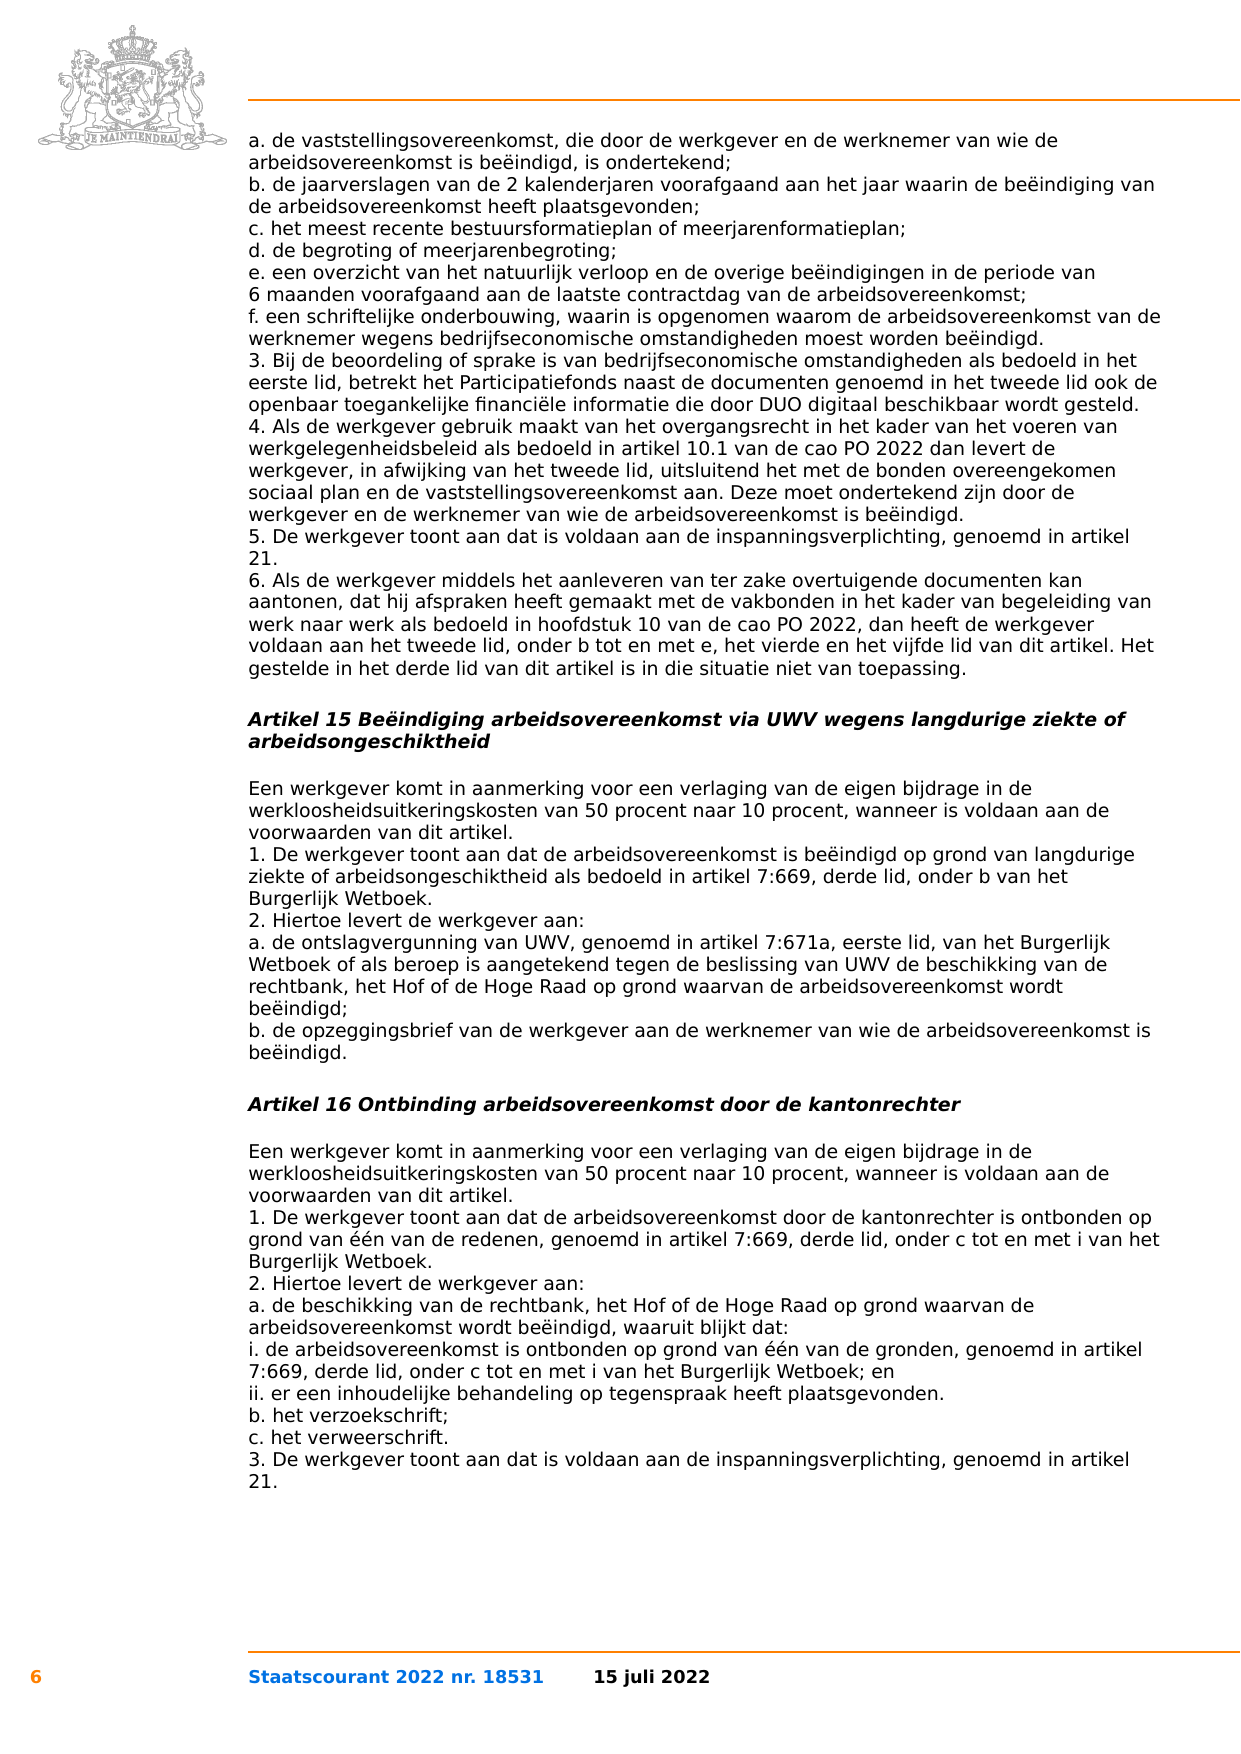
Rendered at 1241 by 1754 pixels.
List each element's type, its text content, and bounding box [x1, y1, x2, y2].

text f. een schriftelijke onderbouwing, waarin is opgenomen waarom de arbeidsovereenkomst van de werknemer wegens bedrijfseconomische omstandigheden moest worden beëindigd. [248, 306, 1163, 350]
text 4. Als de werkgever gebruik maakt van het overgangsrecht in het kader van het voeren van werkgelegenheidsbeleid als bedoeld in artikel 10.1 van de cao PO 2022 dan levert de werkgever, in afwijking van het tweede lid, uitsluitend het met de bonden overeengekomen sociaal plan en de vaststellingsovereenkomst aan. Deze moet ondertekend zijn door de werkgever en de werknemer van wie de arbeidsovereenkomst is beëindigd. [248, 416, 1163, 526]
text b. de opzeggingsbrief van de werkgever aan de werknemer van wie de arbeidsovereenkomst is beëindigd. [248, 1020, 1163, 1064]
text 3. Bij de beoordeling of sprake is van bedrijfseconomische omstandigheden als bedoeld in het eerste lid, betrekt het Participatiefonds naast de documenten genoemd in het tweede lid ook de openbaar toegankelijke financiële informatie die door DUO digitaal beschikbaar wordt gesteld. [248, 350, 1163, 416]
text e. een overzicht van het natuurlijk verloop en de overige beëindigingen in de periode van 6 maanden voorafgaand aan de laatste contractdag van de arbeidsovereenkomst; [248, 262, 1163, 306]
text a. de vaststellingsovereenkomst, die door de werkgever en de werknemer van wie de arbeidsovereenkomst is beëindigd, is ondertekend; [248, 130, 1163, 174]
text 3. De werkgever toont aan dat is voldaan aan de inspanningsverplichting, genoemd in artikel 21. [248, 1449, 1163, 1493]
text 5. De werkgever toont aan dat is voldaan aan de inspanningsverplichting, genoemd in artikel 21. [248, 526, 1163, 569]
text Een werkgever komt in aanmerking voor een verlaging van de eigen bijdrage in de werkloosheidsuitkeringskosten van 50 procent naar 10 procent, wanneer is voldaan aan de voorwaarden van dit artikel. [248, 1141, 1163, 1207]
text a. de ontslagvergunning van UWV, genoemd in artikel 7:671a, eerste lid, van het Burgerlijk Wetboek of als beroep is aangetekend tegen de beslissing van UWV de beschikking van de rechtbank, het Hof of de Hoge Raad op grond waarvan de arbeidsovereenkomst wordt beëindigd; [248, 932, 1163, 1020]
text c. het verweerschrift. [248, 1427, 1163, 1449]
text 1. De werkgever toont aan dat de arbeidsovereenkomst is beëindigd op grond van langdurige ziekte of arbeidsongeschiktheid als bedoeld in artikel 7:669, derde lid, onder b van het Burgerlijk Wetboek. [248, 844, 1163, 910]
text b. het verzoekschrift; [248, 1405, 1163, 1427]
text 2. Hiertoe levert de werkgever aan: [248, 910, 1163, 932]
text d. de begroting of meerjarenbegroting; [248, 240, 1163, 262]
text Een werkgever komt in aanmerking voor een verlaging van de eigen bijdrage in de werkloosheidsuitkeringskosten van 50 procent naar 10 procent, wanneer is voldaan aan de voorwaarden van dit artikel. [248, 778, 1163, 844]
subtitle Artikel 15 Beëindiging arbeidsovereenkomst via UWV wegens langdurige ziekte of arbeidsongeschiktheid [248, 709, 1163, 753]
text a. de beschikking van de rechtbank, het Hof of de Hoge Raad op grond waarvan de arbeidsovereenkomst wordt beëindigd, waaruit blijkt dat: [248, 1295, 1163, 1339]
text 2. Hiertoe levert de werkgever aan: [248, 1273, 1163, 1295]
text ii. er een inhoudelijke behandeling op tegenspraak heeft plaatsgevonden. [248, 1383, 1163, 1405]
text 6. Als de werkgever middels het aanleveren van ter zake overtuigende documenten kan aantonen, dat hij afspraken heeft gemaakt met de vakbonden in het kader van begeleiding van werk naar werk als bedoeld in hoofdstuk 10 van de cao PO 2022, dan heeft de werkgever voldaan aan het tweede lid, onder b tot en met e, het vierde en het vijfde lid van dit artikel. Het gestelde in het derde lid van dit artikel is in die situatie niet van toepassing. [248, 569, 1163, 679]
text i. de arbeidsovereenkomst is ontbonden op grond van één van de gronden, genoemd in artikel 7:669, derde lid, onder c tot en met i van het Burgerlijk Wetboek; en [248, 1339, 1163, 1383]
subtitle Artikel 16 Ontbinding arbeidsovereenkomst door de kantonrechter [248, 1094, 1163, 1116]
text c. het meest recente bestuursformatieplan of meerjarenformatieplan; [248, 218, 1163, 240]
text 1. De werkgever toont aan dat de arbeidsovereenkomst door de kantonrechter is ontbonden op grond van één van de redenen, genoemd in artikel 7:669, derde lid, onder c tot en met i van het Burgerlijk Wetboek. [248, 1207, 1163, 1273]
picture [38, 25, 227, 150]
text b. de jaarverslagen van de 2 kalenderjaren voorafgaand aan het jaar waarin de beëindiging van de arbeidsovereenkomst heeft plaatsgevonden; [248, 174, 1163, 218]
